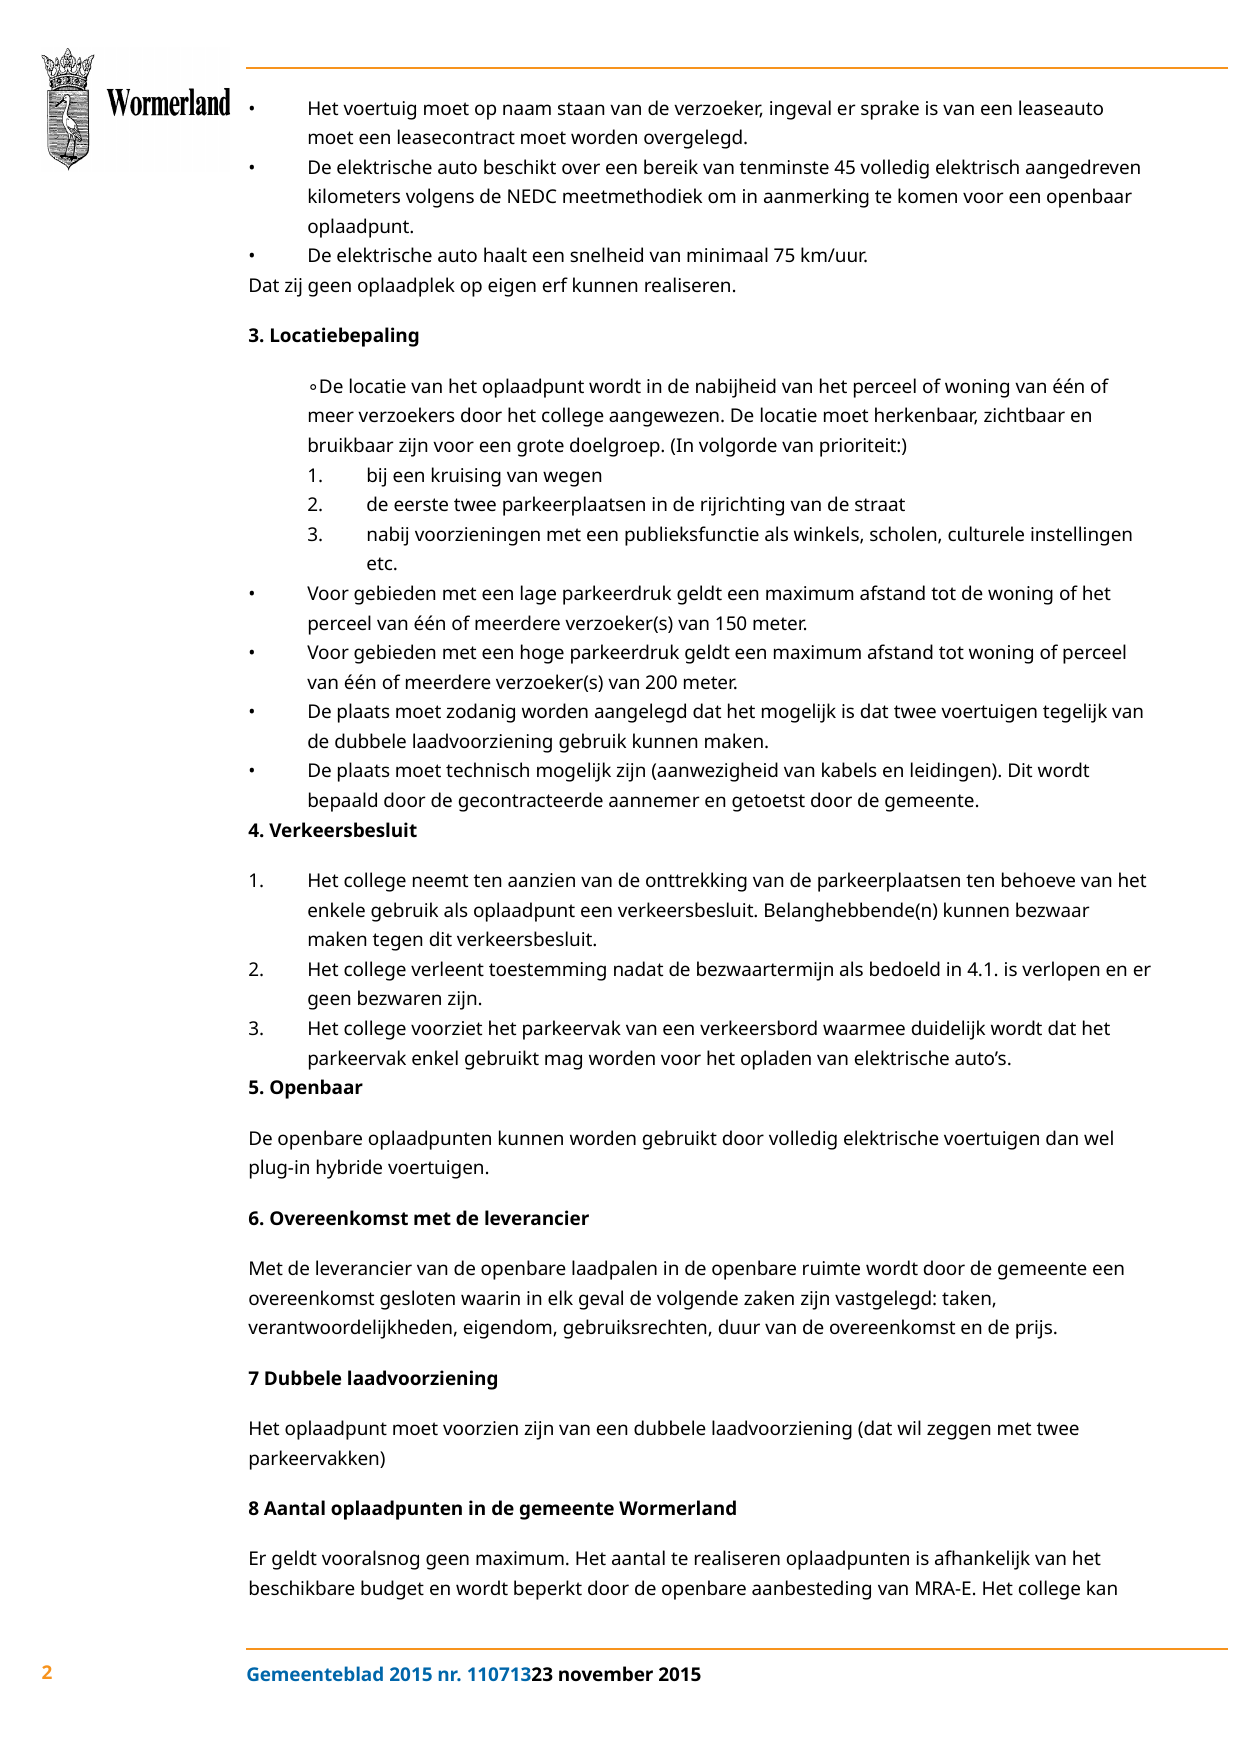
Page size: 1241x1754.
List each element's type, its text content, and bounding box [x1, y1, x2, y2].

list Het voertuig moet op naam staan van de verzoeker, ingeval er sprake is van een leaseauto moet een leasecontract moet worden overgelegd. [248, 95, 1152, 150]
list nabij voorzieningen met een publieksfunctie als winkels, scholen, culturele instellingen etc. [307, 521, 1152, 576]
text Dat zij geen oplaadplek op eigen erf kunnen realiseren. [248, 272, 1152, 298]
text Met de leverancier van de openbare laadpalen in de openbare ruimte wordt door de gemeente een overeenkomst gesloten waarin in elk geval de volgende zaken zijn vastgelegd: taken, verantwoordelijkheden, eigendom, gebruiksrechten, duur van de overeenkomst en de prijs. [248, 1255, 1152, 1340]
text 8 Aantal oplaadpunten in de gemeente Wormerland [248, 1495, 1152, 1521]
list Het college neemt ten aanzien van de onttrekking van de parkeerplaatsen ten behoeve van het enkele gebruik als oplaadpunt een verkeersbesluit. Belanghebbende(n) kunnen bezwaar maken tegen dit verkeersbesluit. [248, 867, 1152, 952]
list De elektrische auto haalt een snelheid van minimaal 75 km/uur. [248, 243, 1152, 268]
text 6. Overeenkomst met de leverancier [248, 1205, 1152, 1231]
list Voor gebieden met een lage parkeerdruk geldt een maximum afstand tot de woning of het perceel van één of meerdere verzoeker(s) van 150 meter. [248, 580, 1152, 636]
list de eerste twee parkeerplaatsen in de rijrichting van de straat [307, 491, 1152, 517]
text 5. Openbaar [248, 1074, 1152, 1100]
text Het oplaadpunt moet voorzien zijn van een dubbele laadvoorziening (dat wil zeggen met twee parkeervakken) [248, 1415, 1152, 1471]
list Voor gebieden met een hoge parkeerdruk geldt een maximum afstand tot woning of perceel van één of meerdere verzoeker(s) van 200 meter. [248, 639, 1152, 695]
list De plaats moet technisch mogelijk zijn (aanwezigheid van kabels en leidingen). Dit wordt bepaald door de gecontracteerde aannemer en getoetst door de gemeente. [248, 758, 1152, 813]
text Er geldt vooralsnog geen maximum. Het aantal te realiseren oplaadpunten is afhankelijk van het beschikbare budget en wordt beperkt door de openbare aanbesteding van MRA-E. Het college kan [248, 1546, 1152, 1601]
text 3. Locatiebepaling [248, 323, 1152, 348]
list bij een kruising van wegen [307, 462, 1152, 488]
picture [41, 47, 231, 172]
list De elektrische auto beschikt over een bereik van tenminste 45 volledig elektrisch aangedreven kilometers volgens de NEDC meetmethodiek om in aanmerking te komen voor een openbaar oplaadpunt. [248, 154, 1152, 239]
text 7 Dubbele laadvoorziening [248, 1365, 1152, 1391]
list Het college voorziet het parkeervak van een verkeersbord waarmee duidelijk wordt dat het parkeervak enkel gebruikt mag worden voor het opladen van elektrische auto’s. [248, 1015, 1152, 1071]
list De plaats moet zodanig worden aangelegd dat het mogelijk is dat twee voertuigen tegelijk van de dubbele laadvoorziening gebruik kunnen maken. [248, 698, 1152, 754]
text 4. Verkeersbesluit [248, 817, 1152, 843]
list ∘De locatie van het oplaadpunt wordt in de nabijheid van het perceel of woning van één of meer verzoekers door het college aangewezen. De locatie moet herkenbaar, zichtbaar en bruikbaar zijn voor een grote doelgroep. (In volgorde van prioriteit:) [248, 373, 1152, 458]
list Het college verleent toestemming nadat de bezwaartermijn als bedoeld in 4.1. is verlopen en er geen bezwaren zijn. [248, 956, 1152, 1011]
text De openbare oplaadpunten kunnen worden gebruikt door volledig elektrische voertuigen dan wel plug-in hybride voertuigen. [248, 1125, 1152, 1180]
